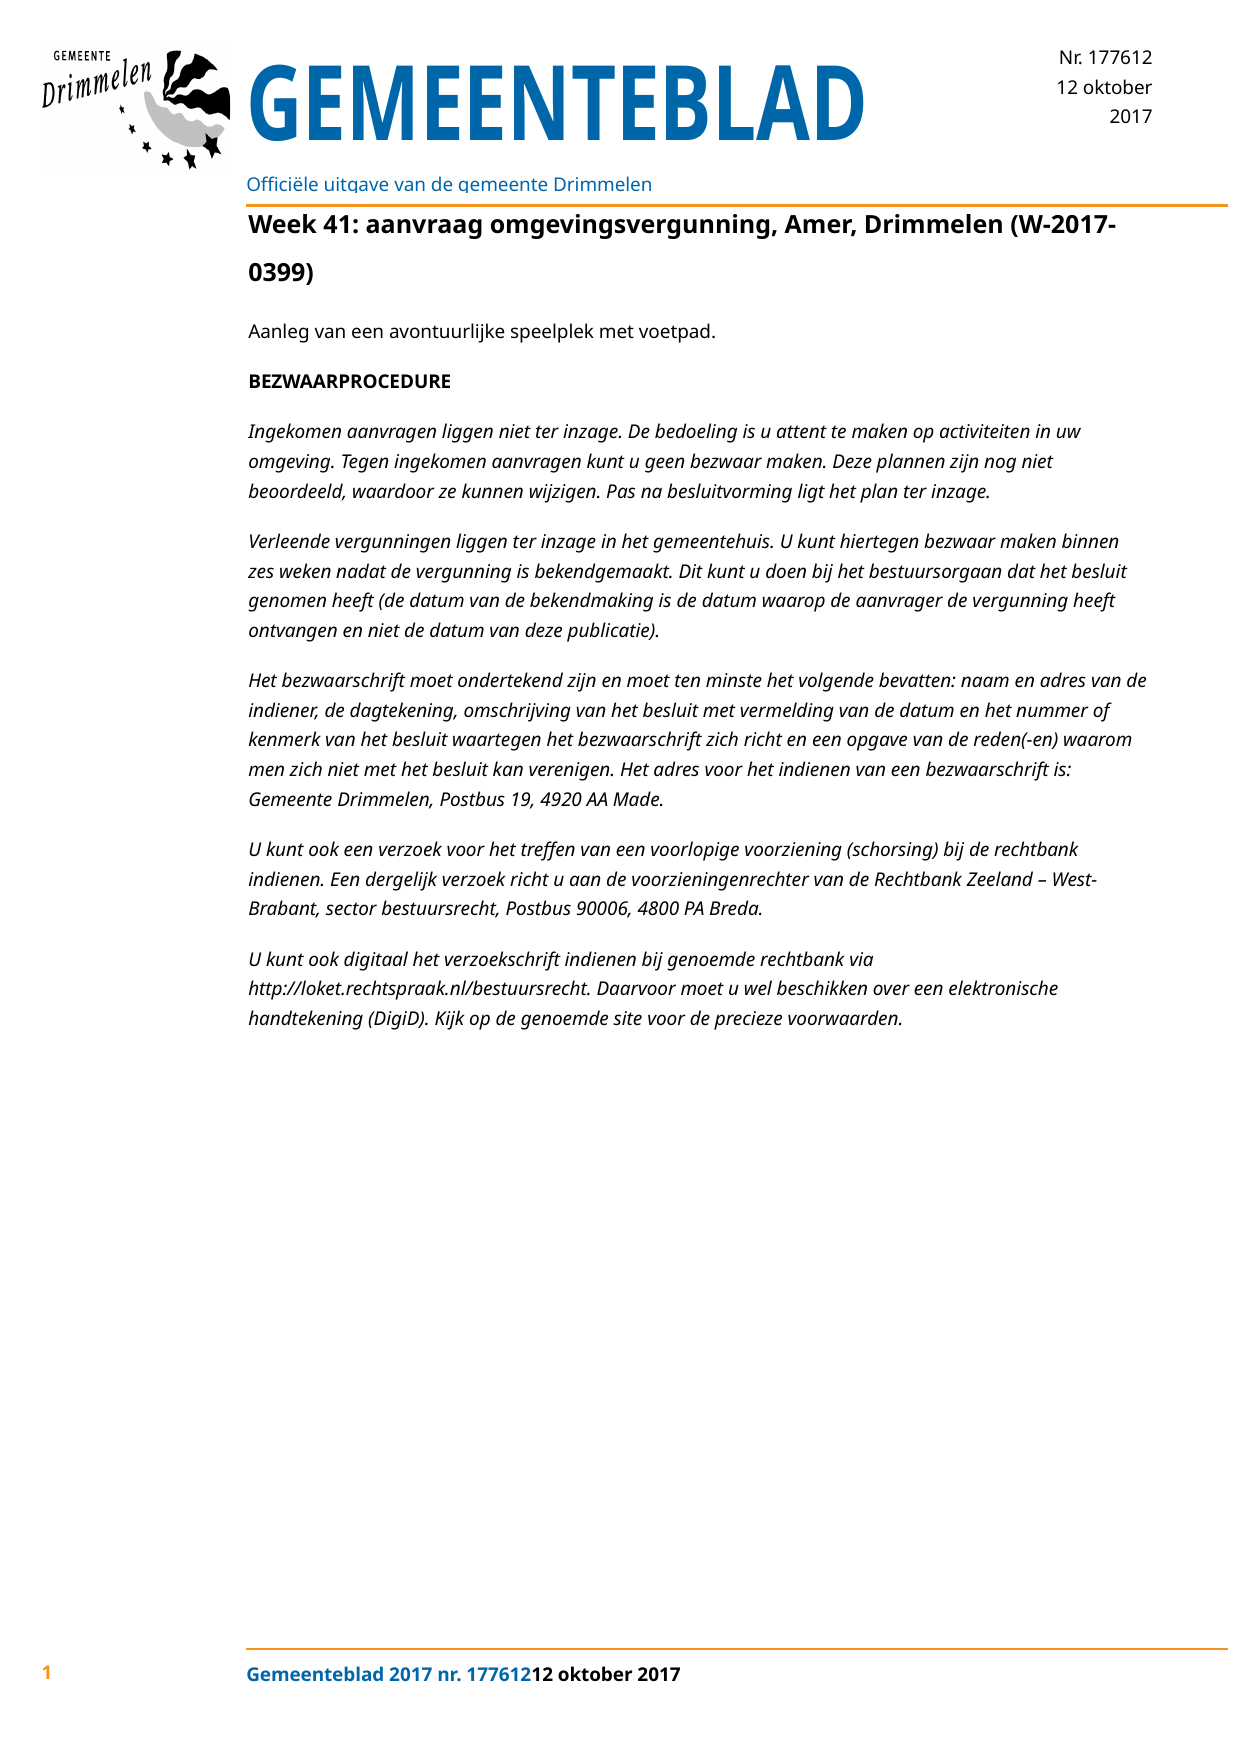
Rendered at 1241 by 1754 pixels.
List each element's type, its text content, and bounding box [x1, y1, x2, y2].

text Aanleg van een avontuurlijke speelplek met voetpad. [248, 318, 1152, 344]
text Ingekomen aanvragen liggen niet ter inzage. De bedoeling is u attent te maken op activiteiten in uw omgeving. Tegen ingekomen aanvragen kunt u geen bezwaar maken. Deze plannen zijn nog niet beoordeeld, waardoor ze kunnen wijzigen. Pas na besluitvorming ligt het plan ter inzage. [248, 419, 1152, 504]
text Het bezwaarschrift moet ondertekend zijn en moet ten minste het volgende bevatten: naam en adres van de indiener, de dagtekening, omschrijving van het besluit met vermelding van de datum en het nummer of kenmerk van het besluit waartegen het bezwaarschrift zich richt en een opgave van de reden(-en) waarom men zich niet met het besluit kan verenigen. Het adres voor het indienen van een bezwaarschrift is: Gemeente Drimmelen, Postbus 19, 4920 AA Made. [248, 667, 1152, 812]
text Verleende vergunningen liggen ter inzage in het gemeentehuis. U kunt hiertegen bezwaar maken binnen zes weken nadat de vergunning is bekendgemaakt. Dit kunt u doen bij het bestuursorgaan dat het besluit genomen heeft (de datum van de bekendmaking is de datum waarop de aanvrager de vergunning heeft ontvangen en niet de datum van deze publicatie). [248, 528, 1152, 643]
text Week 41: aanvraag omgevingsvergunning, Amer, Drimmelen (W-2017-0399) [248, 207, 1152, 288]
text U kunt ook een verzoek voor het treffen van een voorlopige voorziening (schorsing) bij de rechtbank indienen. Een dergelijk verzoek richt u aan de voorzieningenrechter van de Rechtbank Zeeland – West-Brabant, sector bestuursrecht, Postbus 90006, 4800 PA Breda. [248, 836, 1152, 921]
picture [41, 47, 231, 172]
text BEZWAARPROCEDURE [248, 368, 1152, 394]
text U kunt ook digitaal het verzoekschrift indienen bij genoemde rechtbank via http://loket.rechtspraak.nl/bestuursrecht. Daarvoor moet u wel beschikken over een elektronische handtekening (DigiD). Kijk op de genoemde site voor de precieze voorwaarden. [248, 946, 1152, 1031]
